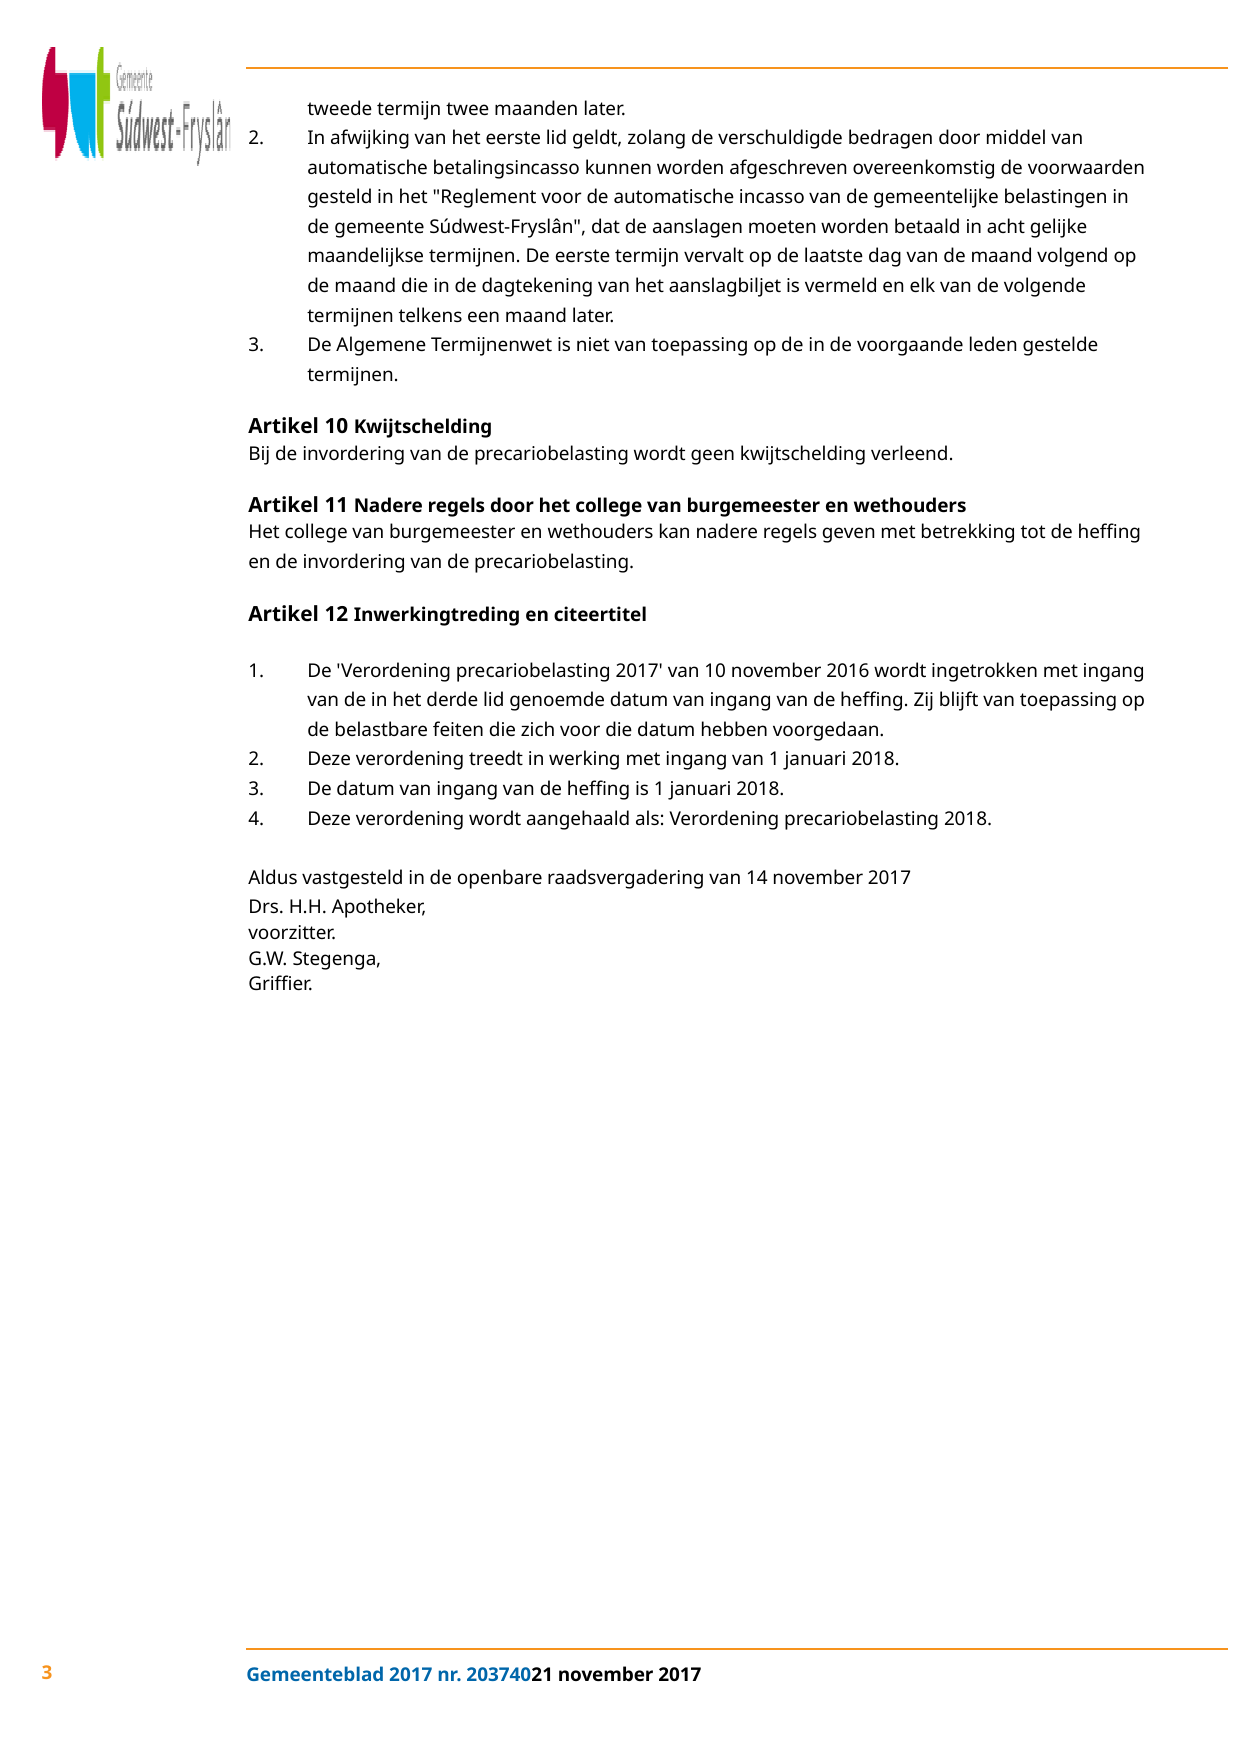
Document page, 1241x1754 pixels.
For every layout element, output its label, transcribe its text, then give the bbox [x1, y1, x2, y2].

text voorzitter. [248, 919, 1152, 945]
list tweede termijn twee maanden later. [248, 95, 1152, 121]
list De datum van ingang van de heffing is 1 januari 2018. [248, 775, 1152, 801]
text Artikel 11 Nadere regels door het college van burgemeester en wethouders [248, 490, 1152, 519]
text Bij de invordering van de precariobelasting wordt geen kwijtschelding verleend. [248, 440, 1152, 466]
list Deze verordening treedt in werking met ingang van 1 januari 2018. [248, 746, 1152, 771]
text Aldus vastgesteld in de openbare raadsvergadering van 14 november 2017 [248, 864, 1152, 889]
list De 'Verordening precariobelasting 2017' van 10 november 2016 wordt ingetrokken met ingang van de in het derde lid genoemde datum van ingang van de heffing. Zij blijft van toepassing op de belastbare feiten die zich voor die datum hebben voorgedaan. [248, 657, 1152, 742]
text Artikel 12 Inwerkingtreding en citeertitel [248, 599, 1152, 627]
text Artikel 10 Kwijtschelding [248, 411, 1152, 440]
picture [41, 47, 231, 172]
text Griffier. [248, 971, 1152, 996]
list In afwijking van het eerste lid geldt, zolang de verschuldigde bedragen door middel van automatische betalingsincasso kunnen worden afgeschreven overeenkomstig de voorwaarden gesteld in het "Reglement voor de automatische incasso van de gemeentelijke belastingen in de gemeente Súdwest-Fryslân", dat de aanslagen moeten worden betaald in acht gelijke maandelijkse termijnen. De eerste termijn vervalt op de laatste dag van de maand volgend op de maand die in de dagtekening van het aanslagbiljet is vermeld en elk van de volgende termijnen telkens een maand later. [248, 124, 1152, 328]
list De Algemene Termijnenwet is niet van toepassing op de in de voorgaande leden gestelde termijnen. [248, 331, 1152, 387]
text Drs. H.H. Apotheker, [248, 893, 1152, 919]
list Deze verordening wordt aangehaald als: Verordening precariobelasting 2018. [248, 805, 1152, 830]
text Het college van burgemeester en wethouders kan nadere regels geven met betrekking tot de heffing en de invordering van de precariobelasting. [248, 519, 1152, 574]
text G.W. Stegenga, [248, 945, 1152, 971]
